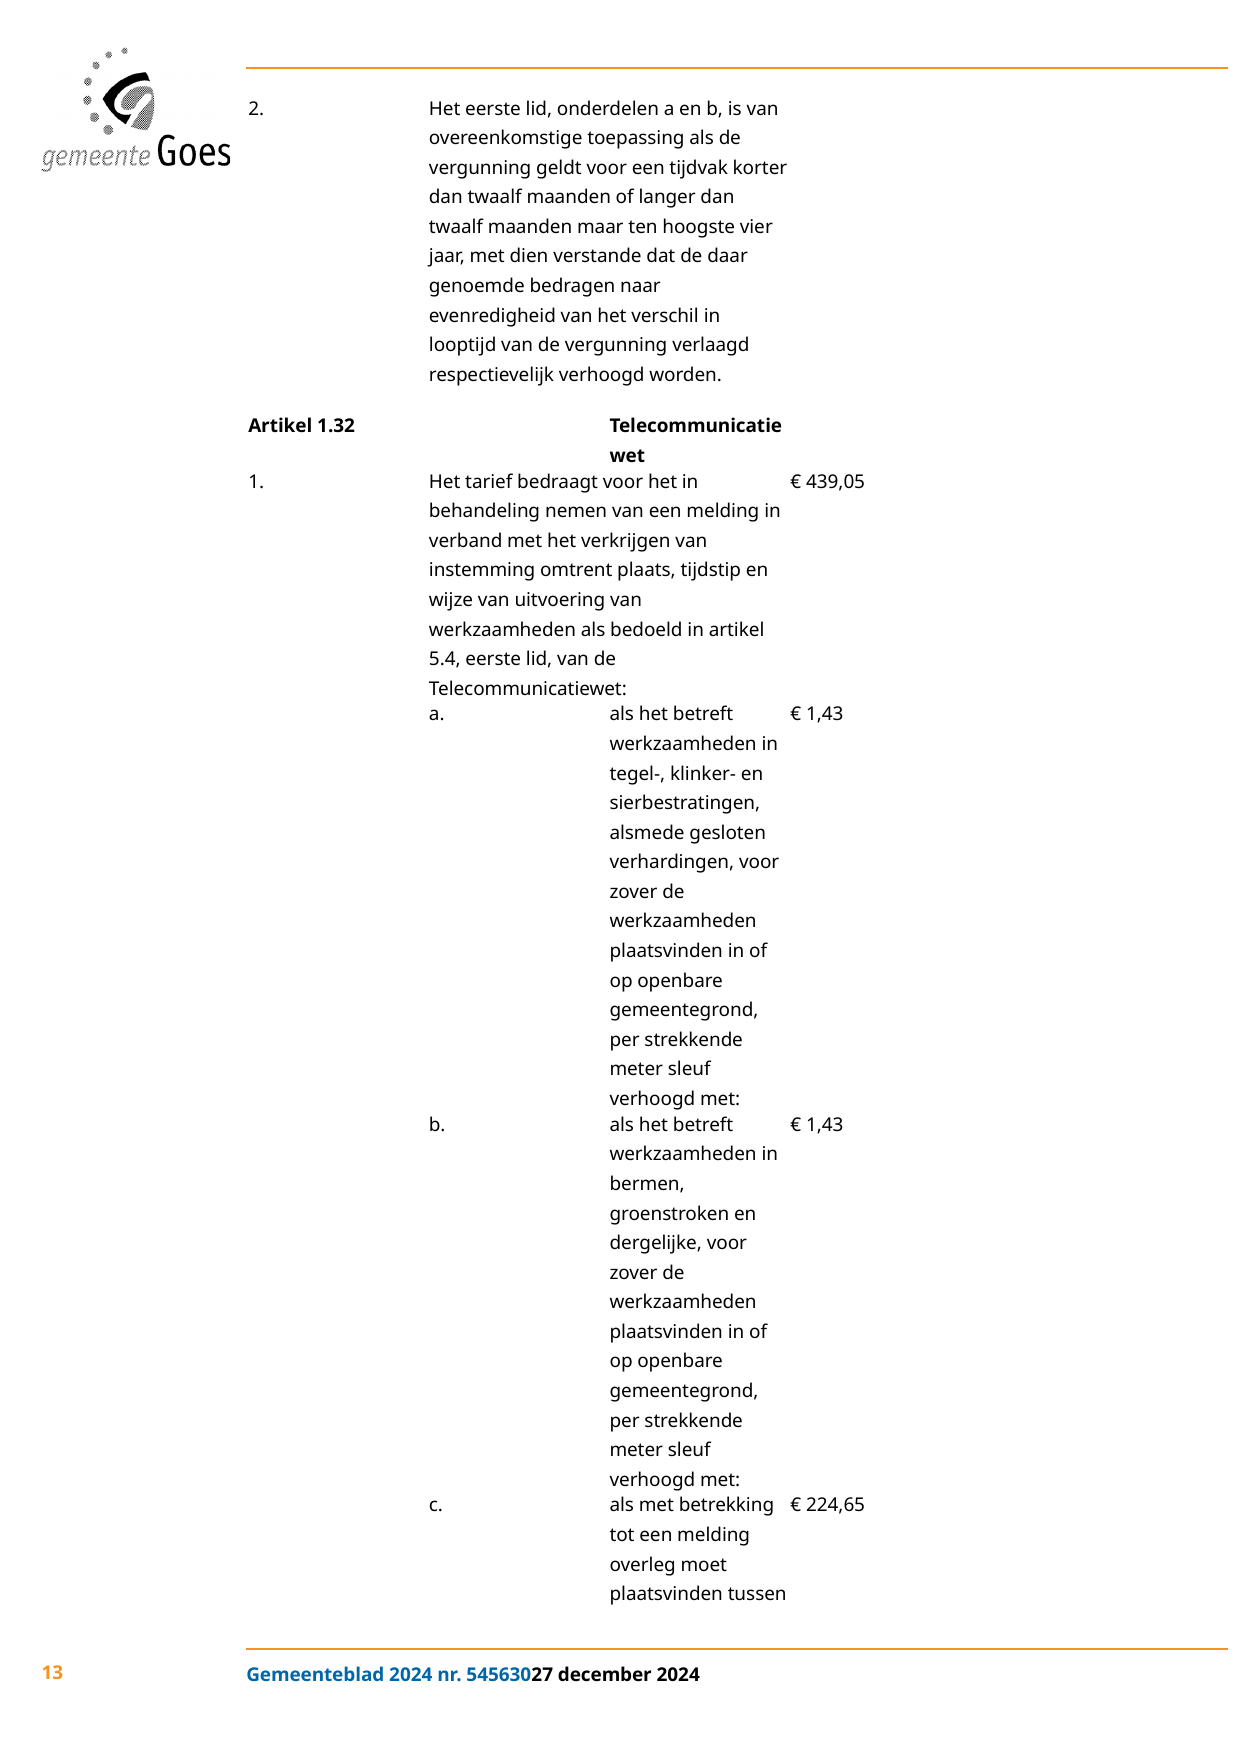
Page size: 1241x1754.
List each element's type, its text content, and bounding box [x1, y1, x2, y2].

table_cell als het betreft werkzaamheden in tegel-, klinker- en sierbestratingen, alsmede gesloten verhardingen, voor zover de werkzaamheden plaatsvinden in of op openbare gemeentegrond, per strekkende meter sleuf verhoogd met: [609, 701, 790, 1111]
table_cell [790, 413, 971, 468]
table_cell als het betreft werkzaamheden in bermen, groenstroken en dergelijke, voor zover de werkzaamheden plaatsvinden in of op openbare gemeentegrond, per strekkende meter sleuf verhoogd met: [609, 1111, 790, 1492]
table_cell c. [429, 1492, 609, 1606]
table_cell [790, 95, 971, 387]
table_cell [248, 387, 609, 412]
table_cell Artikel 1.32 [248, 413, 609, 468]
table_cell als met betrekking tot een melding overleg moet plaatsvinden tussen [609, 1492, 790, 1606]
picture [41, 47, 231, 172]
table_cell Het eerste lid, onderdelen a en b, is van overeenkomstige toepassing als de vergunning geldt voor een tijdvak korter dan twaalf maanden of langer dan twaalf maanden maar ten hoogste vier jaar, met dien verstande dat de daar genoemde bedragen naar evenredigheid van het verschil in looptijd van de vergunning verlaagd respectievelijk verhoogd worden. [429, 95, 790, 387]
table_cell Het tarief bedraagt voor het in behandeling nemen van een melding in verband met het verkrijgen van instemming omtrent plaats, tijdstip en wijze van uitvoering van werkzaamheden als bedoeld in artikel 5.4, eerste lid, van de Telecommunicatiewet: [429, 468, 790, 701]
table_cell a. [429, 701, 609, 1111]
table_cell [790, 387, 971, 412]
table_cell [248, 1111, 429, 1492]
table_cell 1. [248, 468, 429, 701]
table_cell € 439,05 [790, 468, 971, 701]
table_cell € 1,43 [790, 701, 971, 1111]
table_cell € 1,43 [790, 1111, 971, 1492]
table_cell [609, 387, 790, 412]
table_cell Telecommunicatiewet [609, 413, 790, 468]
table_cell b. [429, 1111, 609, 1492]
table_cell € 224,65 [790, 1492, 971, 1606]
table_cell [248, 701, 429, 1111]
table_cell [248, 1492, 429, 1606]
table_cell 2. [248, 95, 429, 387]
